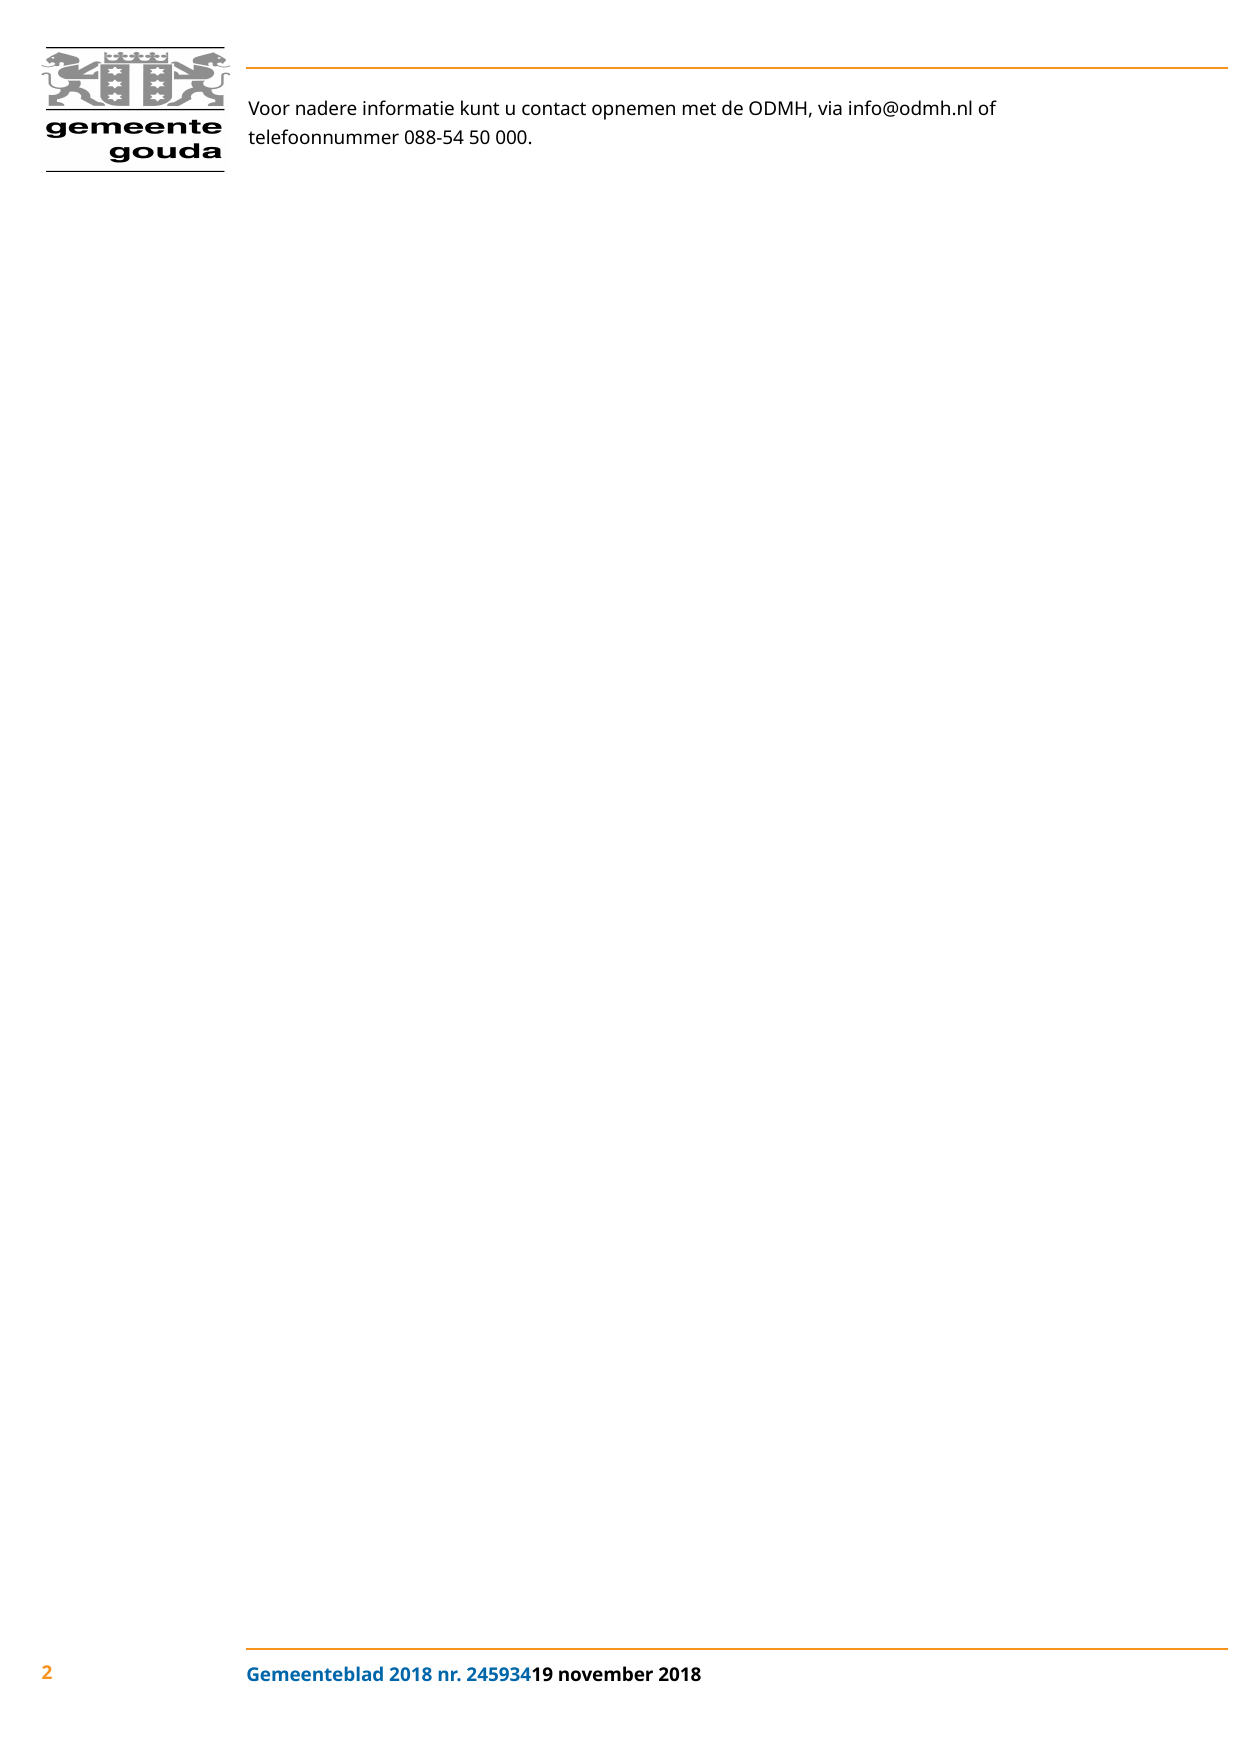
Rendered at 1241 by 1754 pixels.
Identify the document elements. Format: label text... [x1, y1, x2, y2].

text Voor nadere informatie kunt u contact opnemen met de ODMH, via info@odmh.nl of telefoonnummer 088-54 50 000. [248, 95, 1152, 150]
picture [41, 47, 231, 172]
